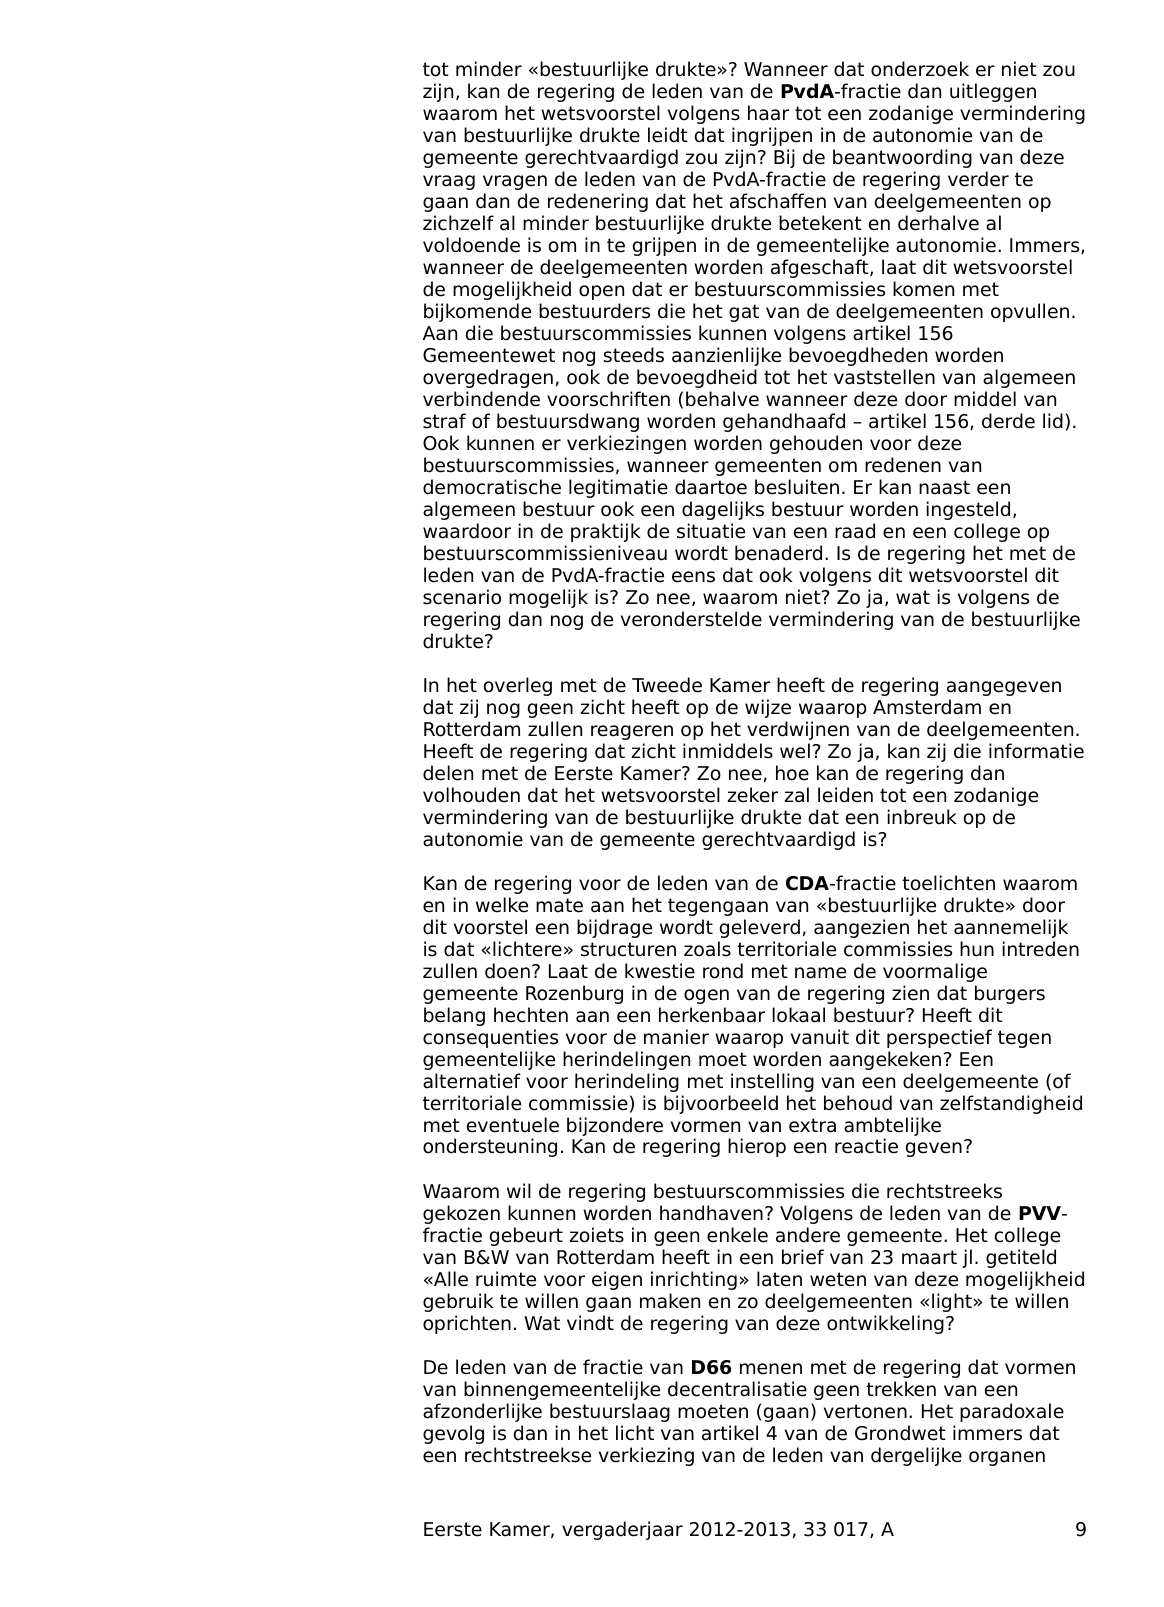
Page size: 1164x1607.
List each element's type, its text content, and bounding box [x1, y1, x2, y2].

text Kan de regering voor de leden van de CDA-fractie toelichten waarom en in welke mate aan het tegengaan van «bestuurlijke drukte» door dit voorstel een bijdrage wordt geleverd, aangezien het aannemelijk is dat «lichtere» structuren zoals territoriale commissies hun intreden zullen doen? Laat de kwestie rond met name de voormalige gemeente Rozenburg in de ogen van de regering zien dat burgers belang hechten aan een herkenbaar lokaal bestuur? Heeft dit consequenties voor de manier waarop vanuit dit perspectief tegen gemeentelijke herindelingen moet worden aangekeken? Een alternatief voor herindeling met instelling van een deelgemeente (of territoriale commissie) is bijvoorbeeld het behoud van zelfstandigheid met eventuele bijzondere vormen van extra ambtelijke ondersteuning. Kan de regering hierop een reactie geven? [422, 873, 1087, 1158]
text De leden van de fractie van D66 menen met de regering dat vormen van binnengemeentelijke decentralisatie geen trekken van een afzonderlijke bestuurslaag moeten (gaan) vertonen. Het paradoxale gevolg is dan in het licht van artikel 4 van de Grondwet immers dat een rechtstreekse verkiezing van de leden van dergelijke organen [422, 1357, 1087, 1467]
text tot minder «bestuurlijke drukte»? Wanneer dat onderzoek er niet zou zijn, kan de regering de leden van de PvdA-fractie dan uitleggen waarom het wetsvoorstel volgens haar tot een zodanige vermindering van bestuurlijke drukte leidt dat ingrijpen in de autonomie van de gemeente gerechtvaardigd zou zijn? Bij de beantwoording van deze vraag vragen de leden van de PvdA-fractie de regering verder te gaan dan de redenering dat het afschaffen van deelgemeenten op zichzelf al minder bestuurlijke drukte betekent en derhalve al voldoende is om in te grijpen in de gemeentelijke autonomie. Immers, wanneer de deelgemeenten worden afgeschaft, laat dit wetsvoorstel de mogelijkheid open dat er bestuurscommissies komen met bijkomende bestuurders die het gat van de deelgemeenten opvullen. Aan die bestuurscommissies kunnen volgens artikel 156 Gemeentewet nog steeds aanzienlijke bevoegdheden worden overgedragen, ook de bevoegdheid tot het vaststellen van algemeen verbindende voorschriften (behalve wanneer deze door middel van straf of bestuursdwang worden gehandhaafd – artikel 156, derde lid). Ook kunnen er verkiezingen worden gehouden voor deze bestuurscommissies, wanneer gemeenten om redenen van democratische legitimatie daartoe besluiten. Er kan naast een algemeen bestuur ook een dagelijks bestuur worden ingesteld, waardoor in de praktijk de situatie van een raad en een college op bestuurscommissieniveau wordt benaderd. Is de regering het met de leden van de PvdA-fractie eens dat ook volgens dit wetsvoorstel dit scenario mogelijk is? Zo nee, waarom niet? Zo ja, wat is volgens de regering dan nog de veronderstelde vermindering van de bestuurlijke drukte? [422, 59, 1087, 652]
text In het overleg met de Tweede Kamer heeft de regering aangegeven dat zij nog geen zicht heeft op de wijze waarop Amsterdam en Rotterdam zullen reageren op het verdwijnen van de deelgemeenten. Heeft de regering dat zicht inmiddels wel? Zo ja, kan zij die informatie delen met de Eerste Kamer? Zo nee, hoe kan de regering dan volhouden dat het wetsvoorstel zeker zal leiden tot een zodanige vermindering van de bestuurlijke drukte dat een inbreuk op de autonomie van de gemeente gerechtvaardigd is? [422, 675, 1087, 851]
text Waarom wil de regering bestuurscommissies die rechtstreeks gekozen kunnen worden handhaven? Volgens de leden van de PVV-fractie gebeurt zoiets in geen enkele andere gemeente. Het college van B&W van Rotterdam heeft in een brief van 23 maart jl. getiteld «Alle ruimte voor eigen inrichting» laten weten van deze mogelijkheid gebruik te willen gaan maken en zo deelgemeenten «light» te willen oprichten. Wat vindt de regering van deze ontwikkeling? [422, 1181, 1087, 1334]
